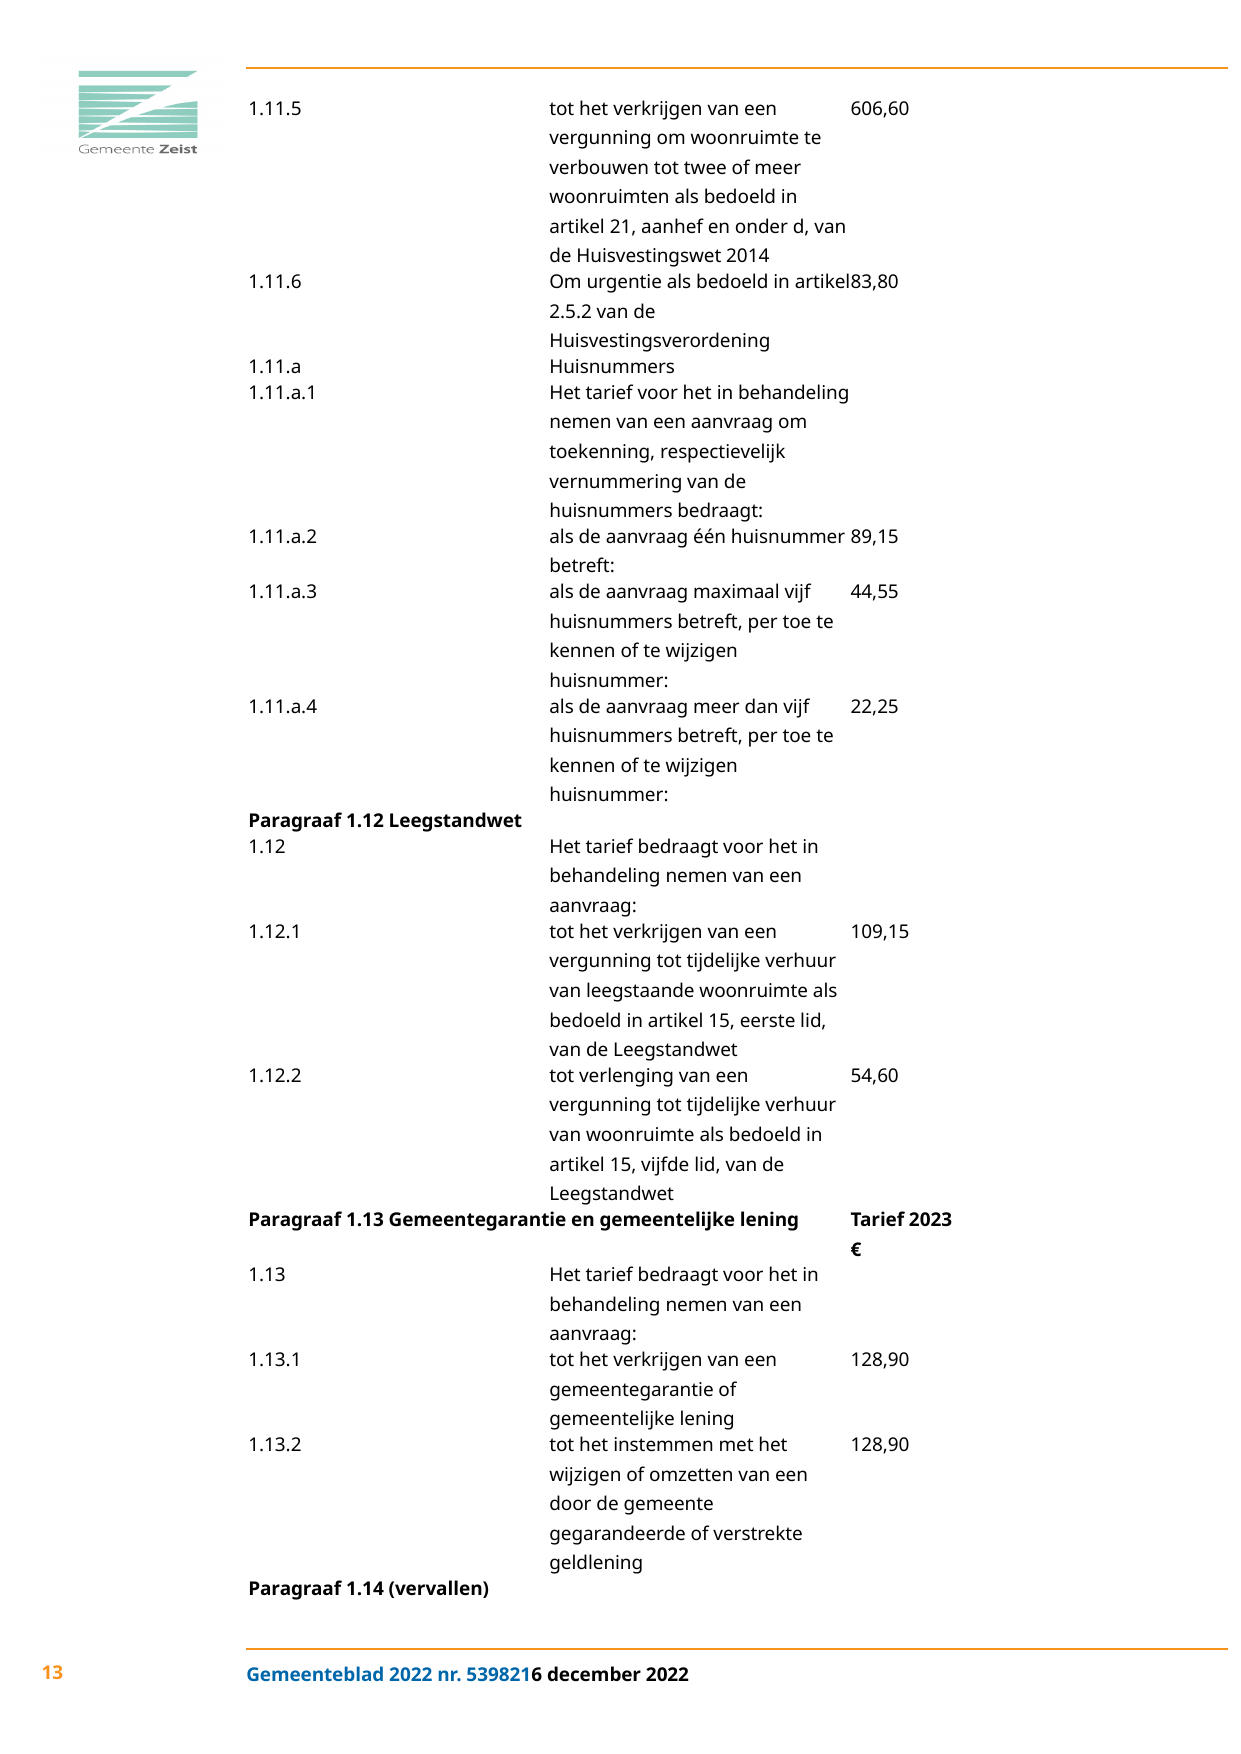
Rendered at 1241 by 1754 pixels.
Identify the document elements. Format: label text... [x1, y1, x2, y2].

table_cell [850, 353, 1152, 379]
table_cell 54,60 [850, 1062, 1152, 1206]
table_cell 83,80 [850, 269, 1152, 353]
table_cell Het tarief bedraagt voor het in behandeling nemen van een aanvraag: [549, 833, 850, 918]
table_cell Tarief 2023 € [850, 1206, 1152, 1261]
table_cell 1.12.2 [248, 1062, 549, 1206]
table_cell [850, 1575, 1152, 1601]
table_cell als de aanvraag één huisnummer betreft: [549, 523, 850, 578]
table_cell tot verlenging van een vergunning tot tijdelijke verhuur van woonruimte als bedoeld in artikel 15, vijfde lid, van de Leegstandwet [549, 1062, 850, 1206]
table_cell [850, 833, 1152, 918]
table_cell als de aanvraag meer dan vijf huisnummers betreft, per toe te kennen of te wijzigen huisnummer: [549, 693, 850, 807]
table_cell 128,90 [850, 1346, 1152, 1431]
table_cell 606,60 [850, 95, 1152, 268]
table_cell Paragraaf 1.13 Gemeentegarantie en gemeentelijke lening [248, 1206, 850, 1261]
table_cell tot het verkrijgen van een gemeentegarantie of gemeentelijke lening [549, 1346, 850, 1431]
table_cell 128,90 [850, 1431, 1152, 1575]
table_cell [850, 379, 1152, 523]
table_cell 1.12.1 [248, 918, 549, 1062]
table_cell 1.11.a [248, 353, 549, 379]
table_cell 1.11.a.3 [248, 579, 549, 693]
table_cell [850, 808, 1152, 833]
table_cell Het tarief voor het in behandeling nemen van een aanvraag om toekenning, respectievelijk vernummering van de huisnummers bedraagt: [549, 379, 850, 523]
table_cell 1.11.a.2 [248, 523, 549, 578]
table_cell 1.11.a.4 [248, 693, 549, 807]
table_cell Het tarief bedraagt voor het in behandeling nemen van een aanvraag: [549, 1261, 850, 1346]
table_cell Huisnummers [549, 353, 850, 379]
table_cell 1.13 [248, 1261, 549, 1346]
table_cell 109,15 [850, 918, 1152, 1062]
table_cell als de aanvraag maximaal vijf huisnummers betreft, per toe te kennen of te wijzigen huisnummer: [549, 579, 850, 693]
table_cell tot het verkrijgen van een vergunning om woonruimte te verbouwen tot twee of meer woonruimten als bedoeld in artikel 21, aanhef en onder d, van de Huisvestingswet 2014 [549, 95, 850, 268]
table_cell tot het verkrijgen van een vergunning tot tijdelijke verhuur van leegstaande woonruimte als bedoeld in artikel 15, eerste lid, van de Leegstandwet [549, 918, 850, 1062]
table_cell 22,25 [850, 693, 1152, 807]
table_cell 89,15 [850, 523, 1152, 578]
table_cell 1.11.6 [248, 269, 549, 353]
table_cell [850, 1261, 1152, 1346]
table_cell 1.12 [248, 833, 549, 918]
table_cell 1.13.1 [248, 1346, 549, 1431]
table_cell 44,55 [850, 579, 1152, 693]
table_cell Paragraaf 1.14 (vervallen) [248, 1575, 850, 1601]
table_cell tot het instemmen met het wijzigen of omzetten van een door de gemeente gegarandeerde of verstrekte geldlening [549, 1431, 850, 1575]
table_cell 1.13.2 [248, 1431, 549, 1575]
table_cell Om urgentie als bedoeld in artikel 2.5.2 van de Huisvestingsverordening [549, 269, 850, 353]
table_cell 1.11.a.1 [248, 379, 549, 523]
table_cell 1.11.5 [248, 95, 549, 268]
picture [41, 47, 231, 172]
table_cell Paragraaf 1.12 Leegstandwet [248, 808, 850, 833]
